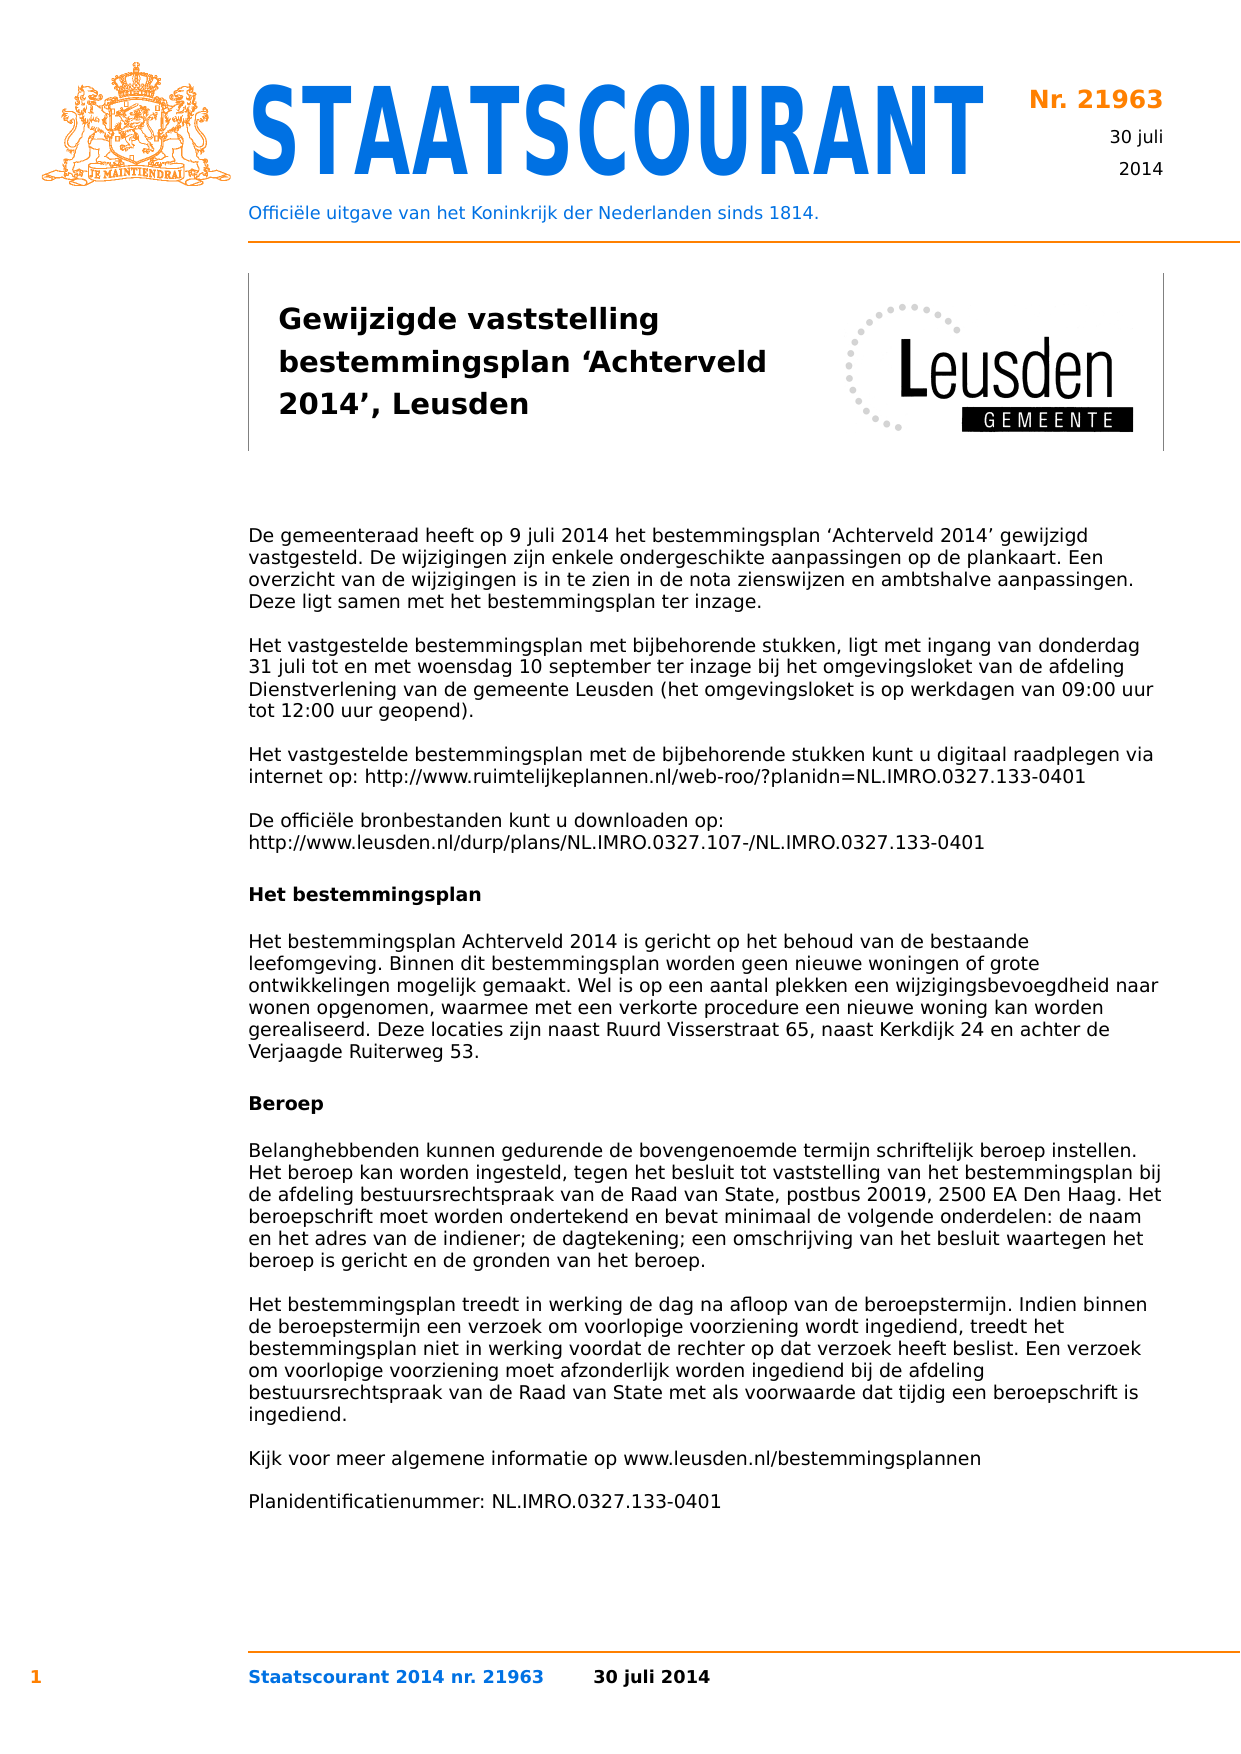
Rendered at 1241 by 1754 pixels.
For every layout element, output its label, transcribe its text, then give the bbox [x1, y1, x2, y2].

table_cell 30 juli [998, 121, 1240, 153]
text Het vastgestelde bestemmingsplan met bijbehorende stukken, ligt met ingang van donderdag 31 juli tot en met woensdag 10 september ter inzage bij het omgevingsloket van de afdeling Dienstverlening van de gemeente Leusden (het omgevingsloket is op werkdagen van 09:00 uur tot 12:00 uur geopend). [248, 634, 1163, 722]
text Planidentificatienummer: NL.IMRO.0327.133-0401 [248, 1491, 1163, 1513]
subtitle Gewijzigde vaststelling bestemmingsplan ‘Achterveld 2014’, Leusden [249, 273, 1163, 451]
picture [41, 62, 231, 186]
table_header [25, 62, 248, 241]
text Belanghebbenden kunnen gedurende de bovengenoemde termijn schriftelijk beroep instellen. Het beroep kan worden ingesteld, tegen het besluit tot vaststelling van het bestemmingsplan bij de afdeling bestuursrechtspraak van de Raad van State, postbus 20019, 2500 EA Den Haag. Het beroepschrift moet worden ondertekend en bevat minimaal de volgende onderdelen: de naam en het adres van de indiener; de dagtekening; een omschrijving van het besluit waartegen het beroep is gericht en de gronden van het beroep. [248, 1140, 1163, 1272]
table_cell 2014 [998, 153, 1240, 203]
subtitle Beroep [248, 1093, 1163, 1115]
table_header Nr. 21963 [998, 62, 1240, 121]
table_header STAATSCOURANT [248, 62, 998, 203]
text Het vastgestelde bestemmingsplan met de bijbehorende stukken kunt u digitaal raadplegen via internet op: http://www.ruimtelijkeplannen.nl/web-roo/?planidn=NL.IMRO.0327.133-0401 [248, 744, 1163, 788]
text Het bestemmingsplan Achterveld 2014 is gericht op het behoud van de bestaande leefomgeving. Binnen dit bestemmingsplan worden geen nieuwe woningen of grote ontwikkelingen mogelijk gemaakt. Wel is op een aantal plekken een wijzigingsbevoegdheid naar wonen opgenomen, waarmee met een verkorte procedure een nieuwe woning kan worden gerealiseerd. Deze locaties zijn naast Ruurd Visserstraat 65, naast Kerkdijk 24 en achter de Verjaagde Ruiterweg 53. [248, 931, 1163, 1063]
text De gemeenteraad heeft op 9 juli 2014 het bestemmingsplan ‘Achterveld 2014’ gewijzigd vastgesteld. De wijzigingen zijn enkele ondergeschikte aanpassingen op de plankaart. Een overzicht van de wijzigingen is in te zien in de nota zienswijzen en ambtshalve aanpassingen. Deze ligt samen met het bestemmingsplan ter inzage. [248, 525, 1163, 613]
table_cell Officiële uitgave van het Koninkrijk der Nederlanden sinds 1814. [248, 203, 1240, 241]
subtitle Het bestemmingsplan [248, 884, 1163, 906]
text Kijk voor meer algemene informatie op www.leusden.nl/bestemmingsplannen [248, 1447, 1163, 1469]
text Het bestemmingsplan treedt in werking de dag na afloop van de beroepstermijn. Indien binnen de beroepstermijn een verzoek om voorlopige voorziening wordt ingediend, treedt het bestemmingsplan niet in werking voordat de rechter op dat verzoek heeft beslist. Een verzoek om voorlopige voorziening moet afzonderlijk worden ingediend bij de afdeling bestuursrechtspraak van de Raad van State met als voorwaarde dat tijdig een beroepschrift is ingediend. [248, 1294, 1163, 1426]
text De officiële bronbestanden kunt u downloaden op: http://www.leusden.nl/durp/plans/NL.IMRO.0327.107-/NL.IMRO.0327.133-0401 [248, 810, 1163, 854]
picture [844, 302, 1134, 433]
